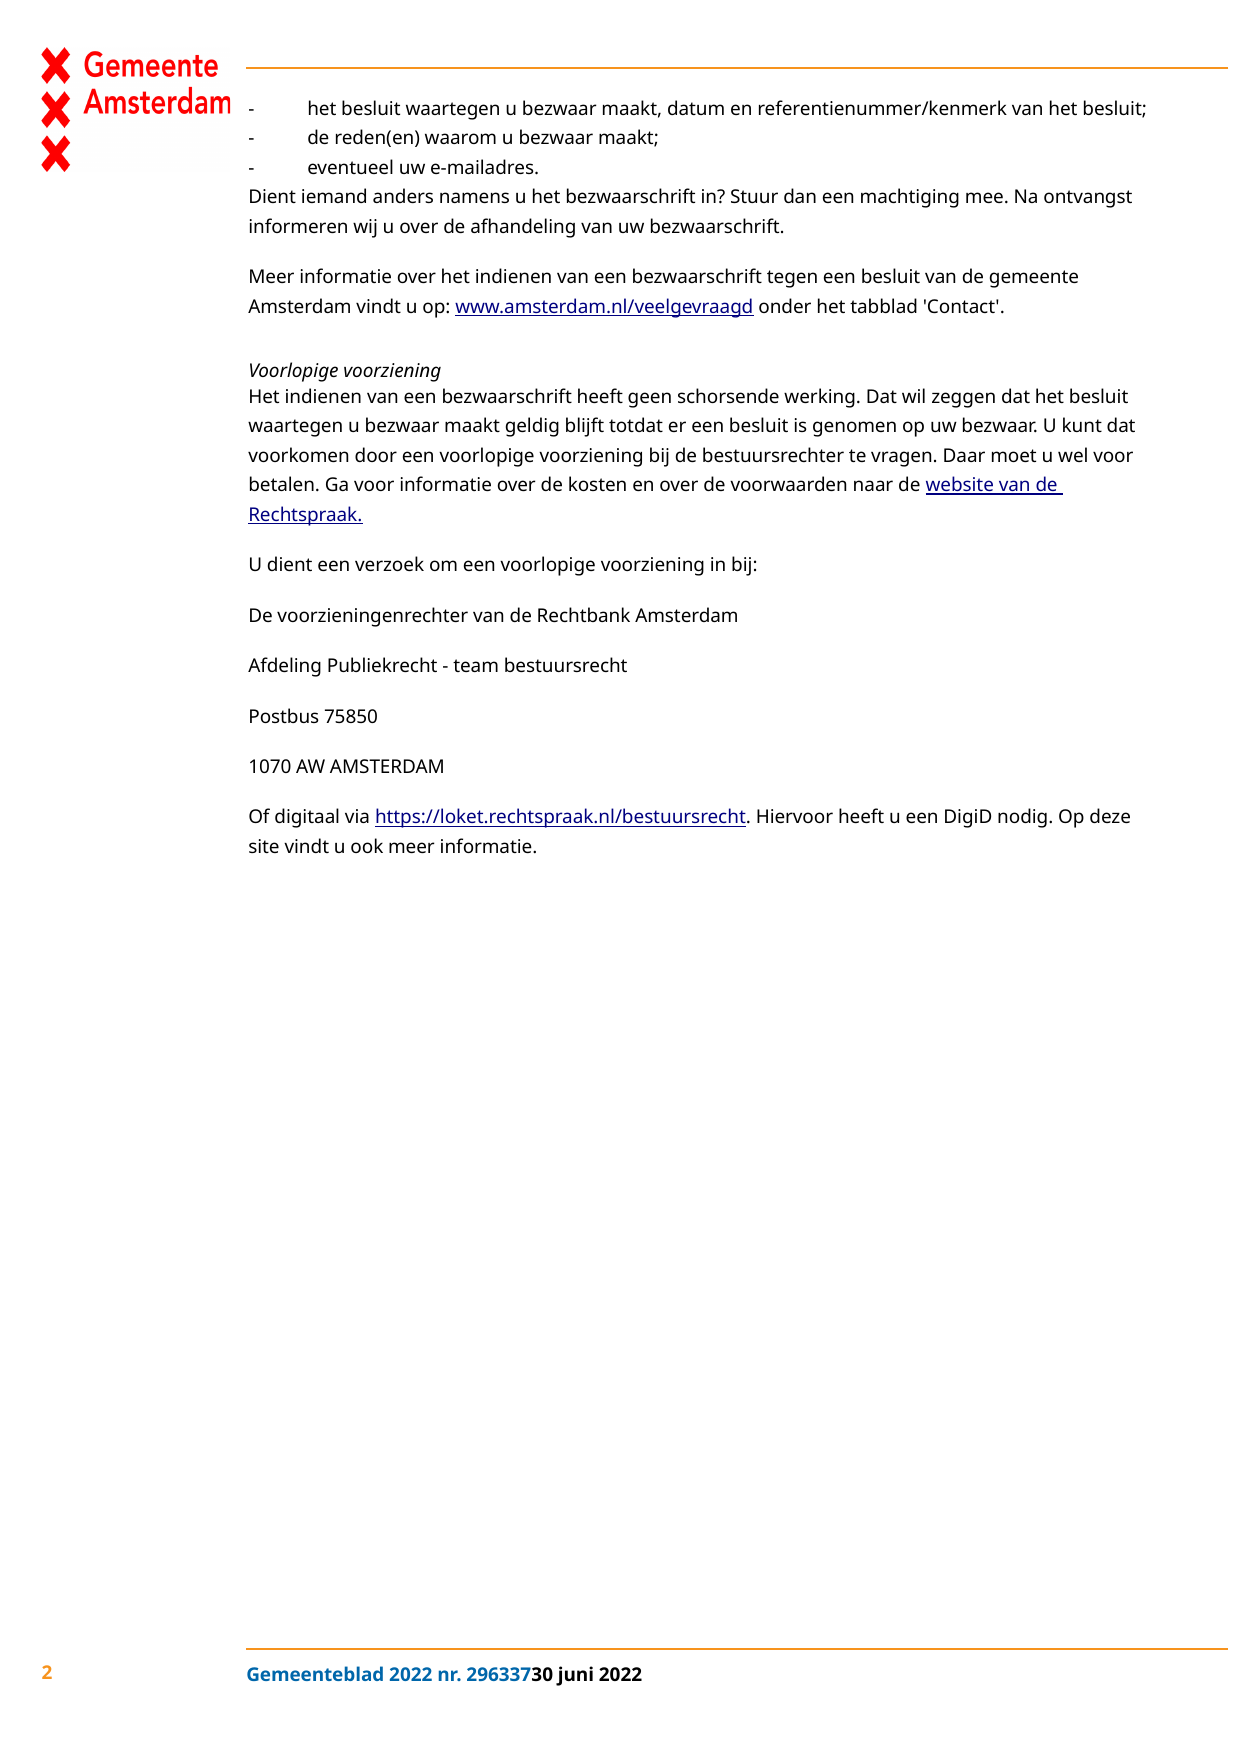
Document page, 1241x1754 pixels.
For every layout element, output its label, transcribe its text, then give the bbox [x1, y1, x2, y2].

text Het indienen van een bezwaarschrift heeft geen schorsende werking. Dat wil zeggen dat het besluit waartegen u bezwaar maakt geldig blijft totdat er een besluit is genomen op uw bezwaar. U kunt dat voorkomen door een voorlopige voorziening bij de bestuursrechter te vragen. Daar moet u wel voor betalen. Ga voor informatie over de kosten en over de voorwaarden naar de website van de Rechtspraak. [248, 383, 1152, 527]
text U dient een verzoek om een voorlopige voorziening in bij: [248, 552, 1152, 577]
text Meer informatie over het indienen van een bezwaarschrift tegen een besluit van de gemeente Amsterdam vindt u op: www.amsterdam.nl/veelgevraagd onder het tabblad 'Contact'. [248, 263, 1152, 319]
text Afdeling Publiekrecht - team bestuursrecht [248, 652, 1152, 678]
text Postbus 75850 [248, 703, 1152, 728]
list de reden(en) waarom u bezwaar maakt; [248, 124, 1152, 150]
text Dient iemand anders namens u het bezwaarschrift in? Stuur dan een machtiging mee. Na ontvangst informeren wij u over de afhandeling van uw bezwaarschrift. [248, 183, 1152, 239]
list het besluit waartegen u bezwaar maakt, datum en referentienummer/kenmerk van het besluit; [248, 95, 1152, 121]
text Voorlopige voorziening [248, 357, 1152, 383]
picture [41, 47, 231, 172]
text De voorzieningenrechter van de Rechtbank Amsterdam [248, 602, 1152, 628]
text Of digitaal via https://loket.rechtspraak.nl/bestuursrecht. Hiervoor heeft u een DigiD nodig. Op deze site vindt u ook meer informatie. [248, 804, 1152, 859]
text 1070 AW AMSTERDAM [248, 753, 1152, 779]
list eventueel uw e-mailadres. [248, 154, 1152, 180]
